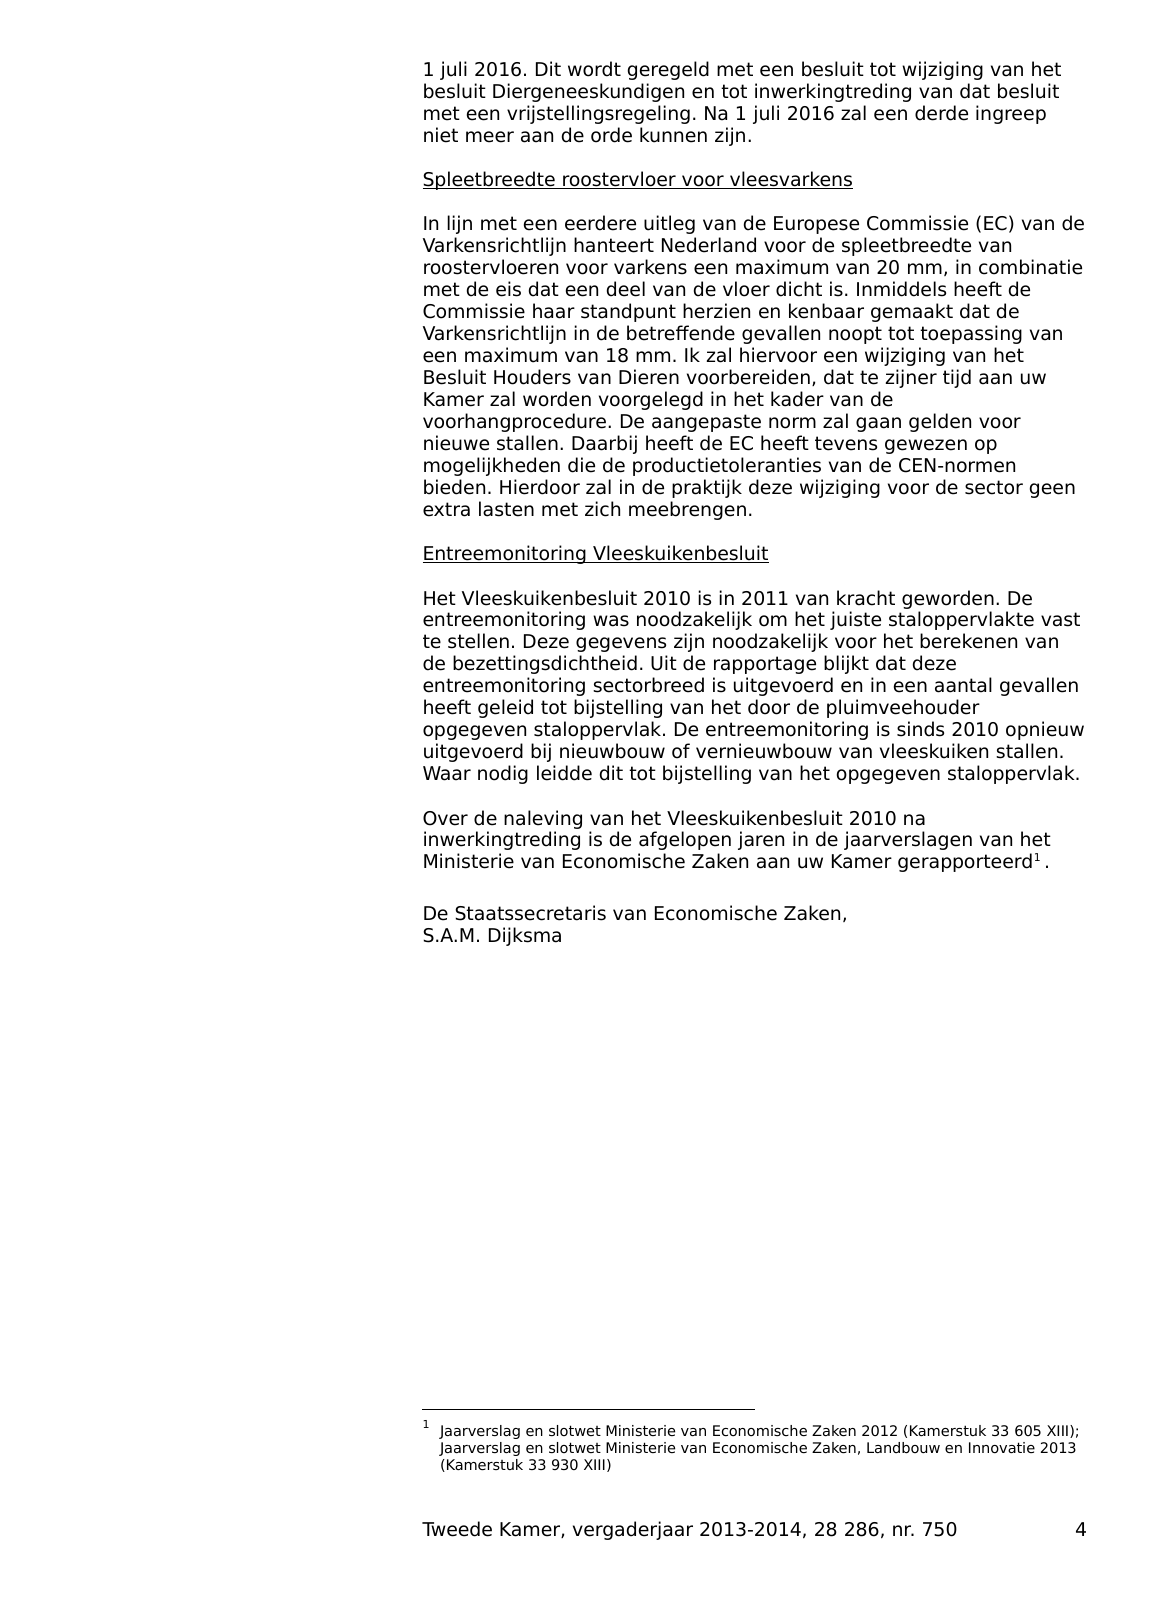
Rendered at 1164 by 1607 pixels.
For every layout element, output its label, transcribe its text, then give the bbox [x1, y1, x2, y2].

subtitle Spleetbreedte roostervloer voor vleesvarkens [422, 169, 1087, 191]
text De Staatssecretaris van Economische Zaken, S.A.M. Dijksma [422, 903, 1087, 947]
text In lijn met een eerdere uitleg van de Europese Commissie (EC) van de Varkensrichtlijn hanteert Nederland voor de spleetbreedte van roostervloeren voor varkens een maximum van 20 mm, in combinatie met de eis dat een deel van de vloer dicht is. Inmiddels heeft de Commissie haar standpunt herzien en kenbaar gemaakt dat de Varkensrichtlijn in de betreffende gevallen noopt tot toepassing van een maximum van 18 mm. Ik zal hiervoor een wijziging van het Besluit Houders van Dieren voorbereiden, dat te zijner tijd aan uw Kamer zal worden voorgelegd in het kader van de voorhangprocedure. De aangepaste norm zal gaan gelden voor nieuwe stallen. Daarbij heeft de EC heeft tevens gewezen op mogelijkheden die de productietoleranties van de CEN-normen bieden. Hierdoor zal in de praktijk deze wijziging voor de sector geen extra lasten met zich meebrengen. [422, 213, 1087, 521]
text 1 juli 2016. Dit wordt geregeld met een besluit tot wijziging van het besluit Diergeneeskundigen en tot inwerkingtreding van dat besluit met een vrijstellingsregeling. Na 1 juli 2016 zal een derde ingreep niet meer aan de orde kunnen zijn. [422, 59, 1087, 147]
text Het Vleeskuikenbesluit 2010 is in 2011 van kracht geworden. De entreemonitoring was noodzakelijk om het juiste staloppervlakte vast te stellen. Deze gegevens zijn noodzakelijk voor het berekenen van de bezettingsdichtheid. Uit de rapportage blijkt dat deze entreemonitoring sectorbreed is uitgevoerd en in een aantal gevallen heeft geleid tot bijstelling van het door de pluimveehouder opgegeven staloppervlak. De entreemonitoring is sinds 2010 opnieuw uitgevoerd bij nieuwbouw of vernieuwbouw van vleeskuiken stallen. Waar nodig leidde dit tot bijstelling van het opgegeven staloppervlak. [422, 587, 1087, 785]
subtitle Entreemonitoring Vleeskuikenbesluit [422, 543, 1087, 565]
text Jaarverslag en slotwet Ministerie van Economische Zaken 2012 (Kamerstuk 33 605 XIII); Jaarverslag en slotwet Ministerie van Economische Zaken, Landbouw en Innovatie 2013 (Kamerstuk 33 930 XIII) [422, 1418, 1087, 1474]
text Over de naleving van het Vleeskuikenbesluit 2010 na inwerkingtreding is de afgelopen jaren in de jaarverslagen van het Ministerie van Economische Zaken aan uw Kamer gerapporteerd. [422, 807, 1087, 873]
